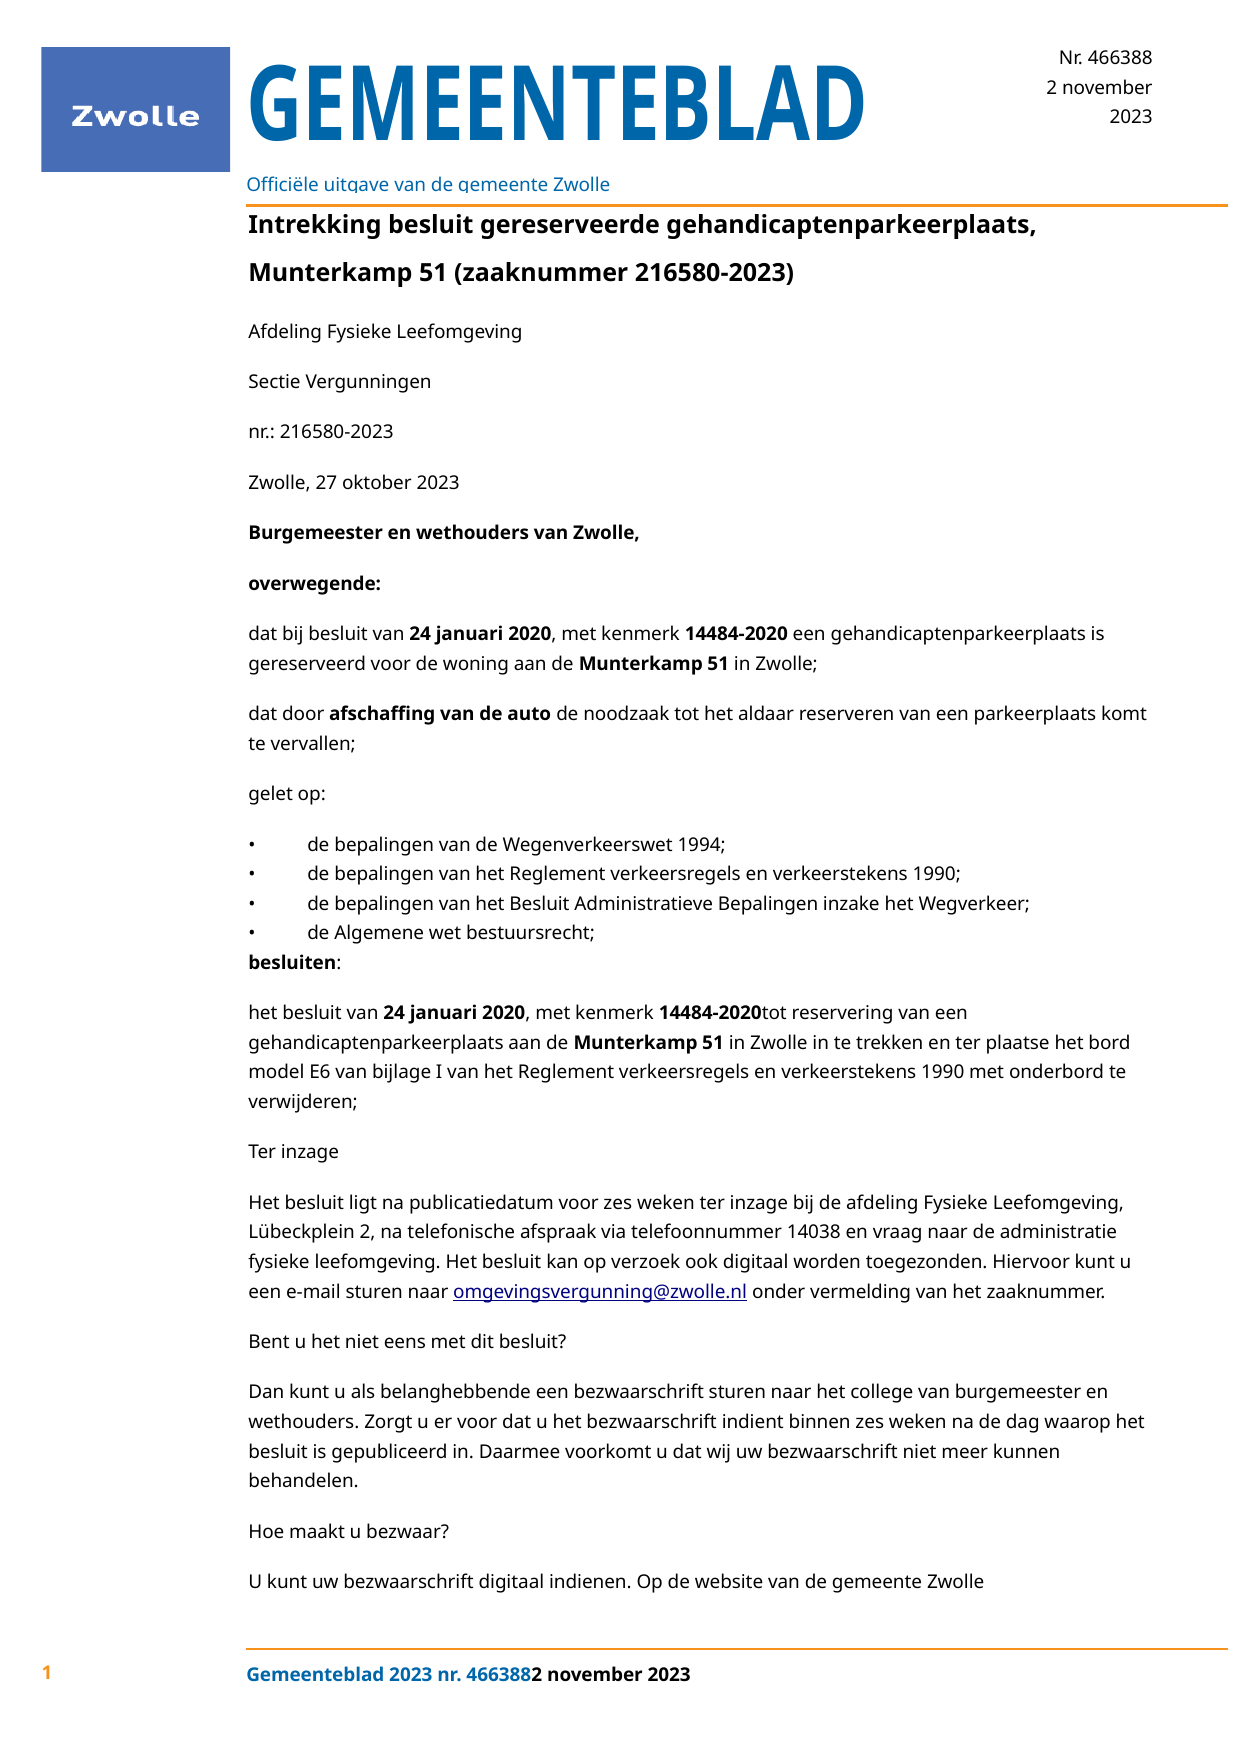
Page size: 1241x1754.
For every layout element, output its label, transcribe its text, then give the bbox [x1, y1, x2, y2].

text Sectie Vergunningen [248, 368, 1152, 394]
text Zwolle, 27 oktober 2023 [248, 469, 1152, 495]
text dat door afschaffing van de auto de noodzaak tot het aldaar reserveren van een parkeerplaats komt te vervallen; [248, 700, 1152, 756]
text Bent u het niet eens met dit besluit? [248, 1328, 1152, 1354]
list de bepalingen van de Wegenverkeerswet 1994; [248, 831, 1152, 857]
text nr.: 216580-2023 [248, 419, 1152, 444]
list de bepalingen van het Reglement verkeersregels en verkeerstekens 1990; [248, 860, 1152, 886]
text Hoe maakt u bezwaar? [248, 1518, 1152, 1544]
text Het besluit ligt na publicatiedatum voor zes weken ter inzage bij de afdeling Fysieke Leefomgeving, Lübeckplein 2, na telefonische afspraak via telefoonnummer 14038 en vraag naar de administratie fysieke leefomgeving. Het besluit kan op verzoek ook digitaal worden toegezonden. Hiervoor kunt u een e-mail sturen naar omgevingsvergunning@zwolle.nl onder vermelding van het zaaknummer. [248, 1189, 1152, 1304]
text dat bij besluit van 24 januari 2020, met kenmerk 14484-2020 een gehandicaptenparkeerplaats is gereserveerd voor de woning aan de Munterkamp 51 in Zwolle; [248, 620, 1152, 676]
text Ter inzage [248, 1139, 1152, 1164]
text Burgemeester en wethouders van Zwolle, [248, 519, 1152, 545]
list de bepalingen van het Besluit Administratieve Bepalingen inzake het Wegverkeer; [248, 890, 1152, 916]
picture [41, 47, 231, 172]
text Dan kunt u als belanghebbende een bezwaarschrift sturen naar het college van burgemeester en wethouders. Zorgt u er voor dat u het bezwaarschrift indient binnen zes weken na de dag waarop het besluit is gepubliceerd in. Daarmee voorkomt u dat wij uw bezwaarschrift niet meer kunnen behandelen. [248, 1379, 1152, 1493]
text Intrekking besluit gereserveerde gehandicaptenparkeerplaats, Munterkamp 51 (zaaknummer 216580-2023) [248, 207, 1152, 288]
text het besluit van 24 januari 2020, met kenmerk 14484-2020tot reservering van een gehandicaptenparkeerplaats aan de Munterkamp 51 in Zwolle in te trekken en ter plaatse het bord model E6 van bijlage I van het Reglement verkeersregels en verkeerstekens 1990 met onderbord te verwijderen; [248, 999, 1152, 1114]
text overwegende: [248, 570, 1152, 596]
list de Algemene wet bestuursrecht; [248, 919, 1152, 945]
text besluiten: [248, 949, 1152, 975]
text gelet op: [248, 780, 1152, 806]
text Afdeling Fysieke Leefomgeving [248, 318, 1152, 344]
text U kunt uw bezwaarschrift digitaal indienen. Op de website van de gemeente Zwolle [248, 1568, 1152, 1594]
